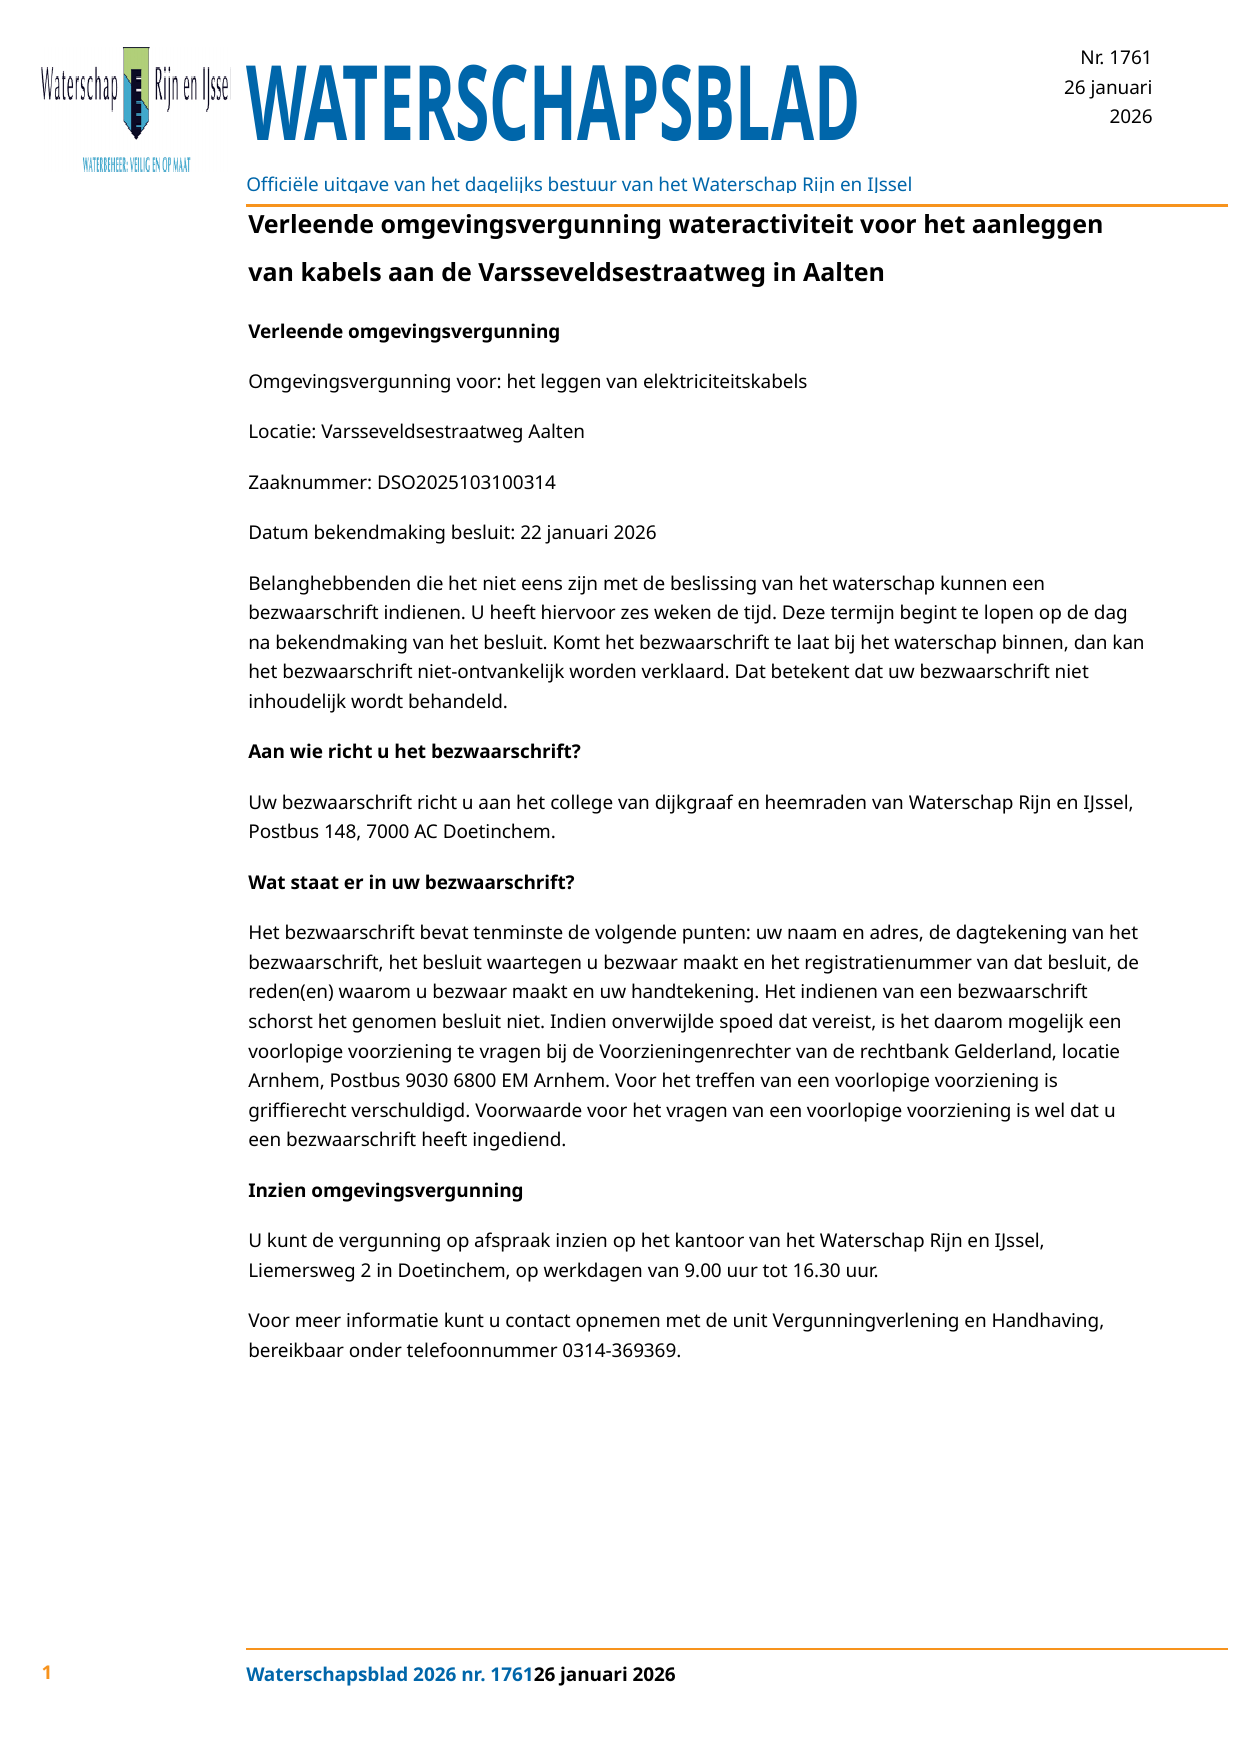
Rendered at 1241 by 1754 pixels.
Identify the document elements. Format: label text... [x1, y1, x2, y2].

text Datum bekendmaking besluit: 22 januari 2026 [248, 519, 1152, 545]
text Wat staat er in uw bezwaarschrift? [248, 869, 1152, 895]
text Verleende omgevingsvergunning [248, 318, 1152, 344]
text Belanghebbenden die het niet eens zijn met de beslissing van het waterschap kunnen een bezwaarschrift indienen. U heeft hiervoor zes weken de tijd. Deze termijn begint te lopen op de dag na bekendmaking van het besluit. Komt het bezwaarschrift te laat bij het waterschap binnen, dan kan het bezwaarschrift niet-ontvankelijk worden verklaard. Dat betekent dat uw bezwaarschrift niet inhoudelijk wordt behandeld. [248, 570, 1152, 714]
text Voor meer informatie kunt u contact opnemen met de unit Vergunningverlening en Handhaving, bereikbaar onder telefoonnummer 0314-369369. [248, 1307, 1152, 1363]
text Zaaknummer: DSO2025103100314 [248, 469, 1152, 495]
text Uw bezwaarschrift richt u aan het college van dijkgraaf en heemraden van Waterschap Rijn en IJssel, Postbus 148, 7000 AC Doetinchem. [248, 789, 1152, 844]
text Inzien omgevingsvergunning [248, 1177, 1152, 1203]
text Het bezwaarschrift bevat tenminste de volgende punten: uw naam en adres, de dagtekening van het bezwaarschrift, het besluit waartegen u bezwaar maakt en het registratienummer van dat besluit, de reden(en) waarom u bezwaar maakt en uw handtekening. Het indienen van een bezwaarschrift schorst het genomen besluit niet. Indien onverwijlde spoed dat vereist, is het daarom mogelijk een voorlopige voorziening te vragen bij de Voorzieningenrechter van de rechtbank Gelderland, locatie Arnhem, Postbus 9030 6800 EM Arnhem. Voor het treffen van een voorlopige voorziening is griffierecht verschuldigd. Voorwaarde voor het vragen van een voorlopige voorziening is wel dat u een bezwaarschrift heeft ingediend. [248, 919, 1152, 1152]
text Omgevingsvergunning voor: het leggen van elektriciteitskabels [248, 368, 1152, 394]
text Locatie: Varsseveldsestraatweg Aalten [248, 419, 1152, 444]
text Aan wie richt u het bezwaarschrift? [248, 739, 1152, 764]
picture [41, 47, 231, 172]
text Verleende omgevingsvergunning wateractiviteit voor het aanleggen van kabels aan de Varsseveldsestraatweg in Aalten [248, 207, 1152, 288]
text U kunt de vergunning op afspraak inzien op het kantoor van het Waterschap Rijn en IJssel, Liemersweg 2 in Doetinchem, op werkdagen van 9.00 uur tot 16.30 uur. [248, 1227, 1152, 1283]
